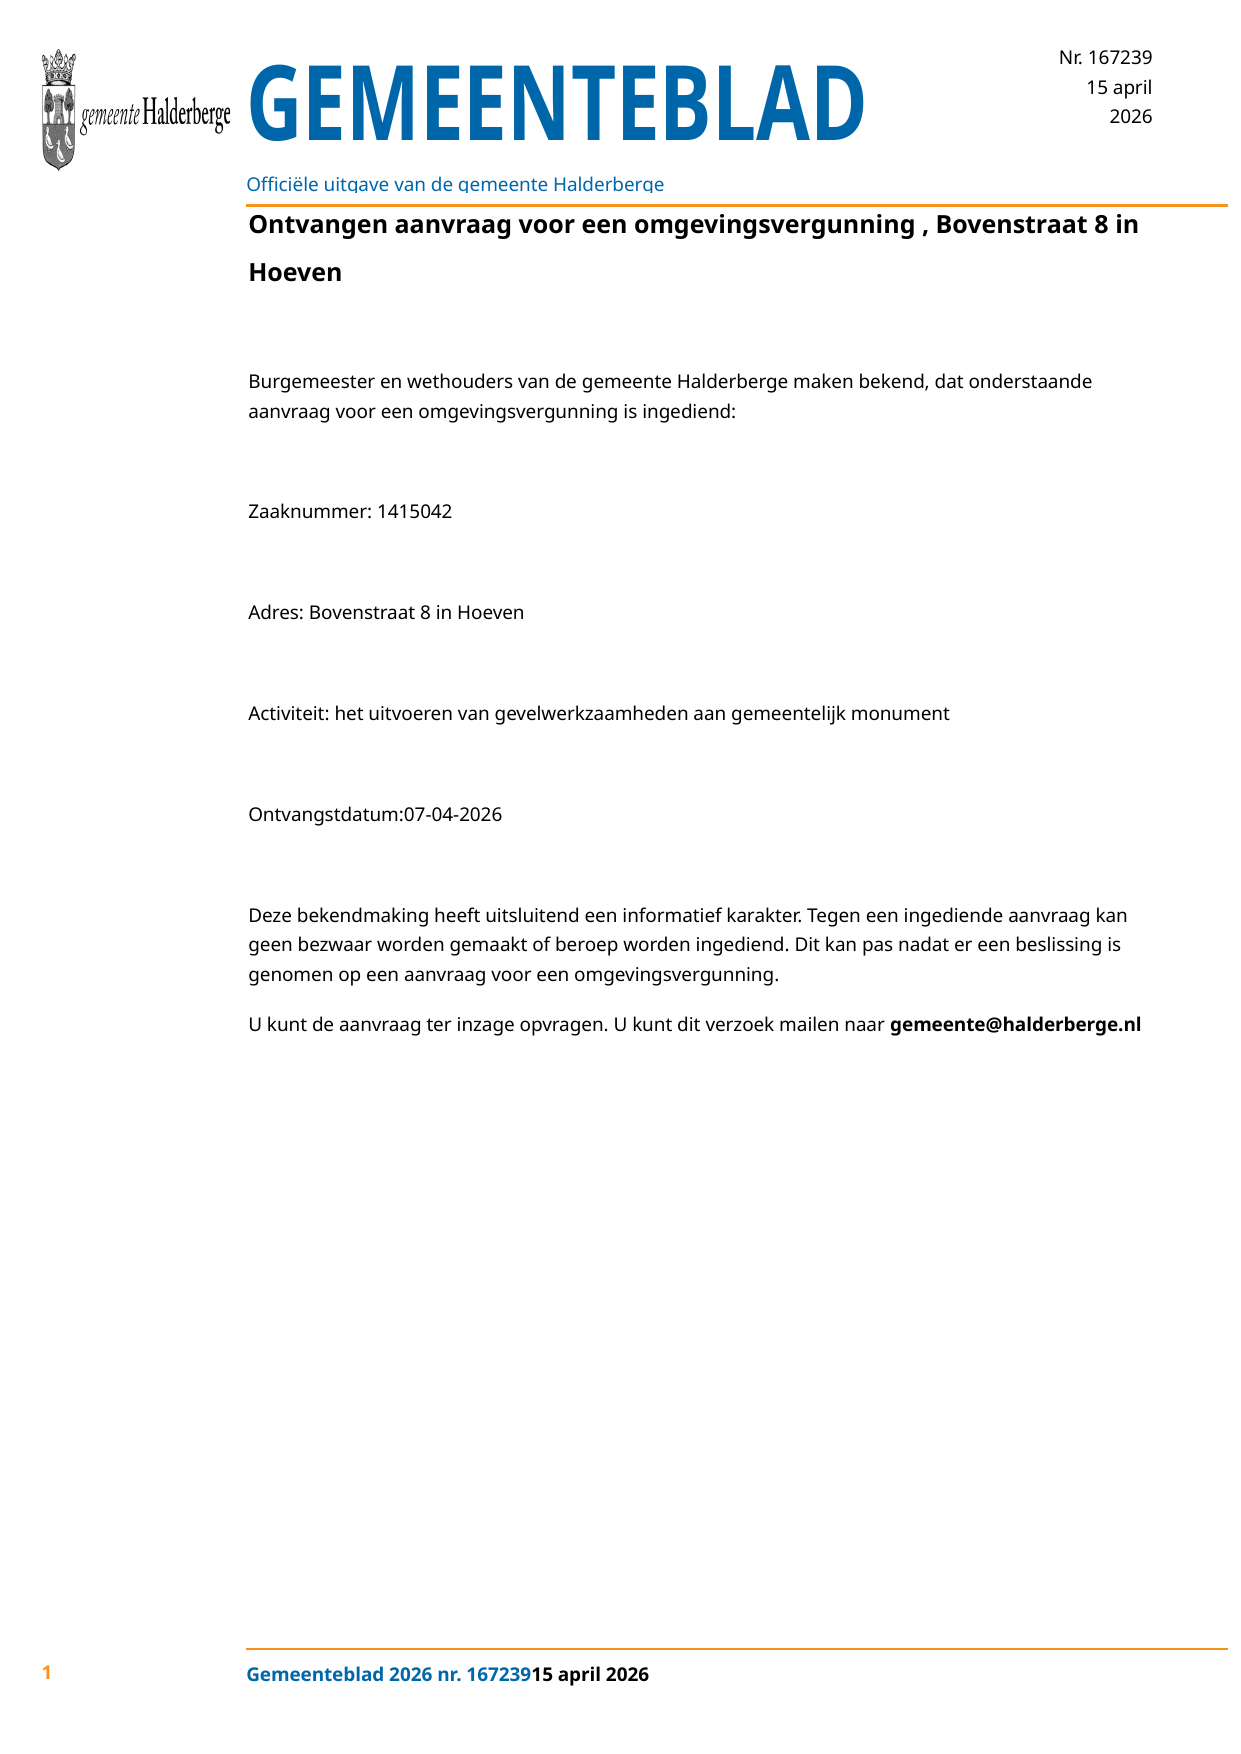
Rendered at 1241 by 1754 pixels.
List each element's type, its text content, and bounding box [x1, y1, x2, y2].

text Zaaknummer: 1415042 [248, 499, 1152, 524]
text Ontvangstdatum:07-04-2026 [248, 801, 1152, 827]
text U kunt de aanvraag ter inzage opvragen. U kunt dit verzoek mailen naar gemeente@halderberge.nl [248, 1012, 1152, 1037]
picture [41, 47, 231, 172]
text Ontvangen aanvraag voor een omgevingsvergunning , Bovenstraat 8 in Hoeven [248, 207, 1152, 288]
text Adres: Bovenstraat 8 in Hoeven [248, 599, 1152, 625]
text Burgemeester en wethouders van de gemeente Halderberge maken bekend, dat onderstaande aanvraag voor een omgevingsvergunning is ingediend: [248, 368, 1152, 424]
text Activiteit: het uitvoeren van gevelwerkzaamheden aan gemeentelijk monument [248, 700, 1152, 726]
text Deze bekendmaking heeft uitsluitend een informatief karakter. Tegen een ingediende aanvraag kan geen bezwaar worden gemaakt of beroep worden ingediend. Dit kan pas nadat er een beslissing is genomen op een aanvraag voor een omgevingsvergunning. [248, 902, 1152, 987]
